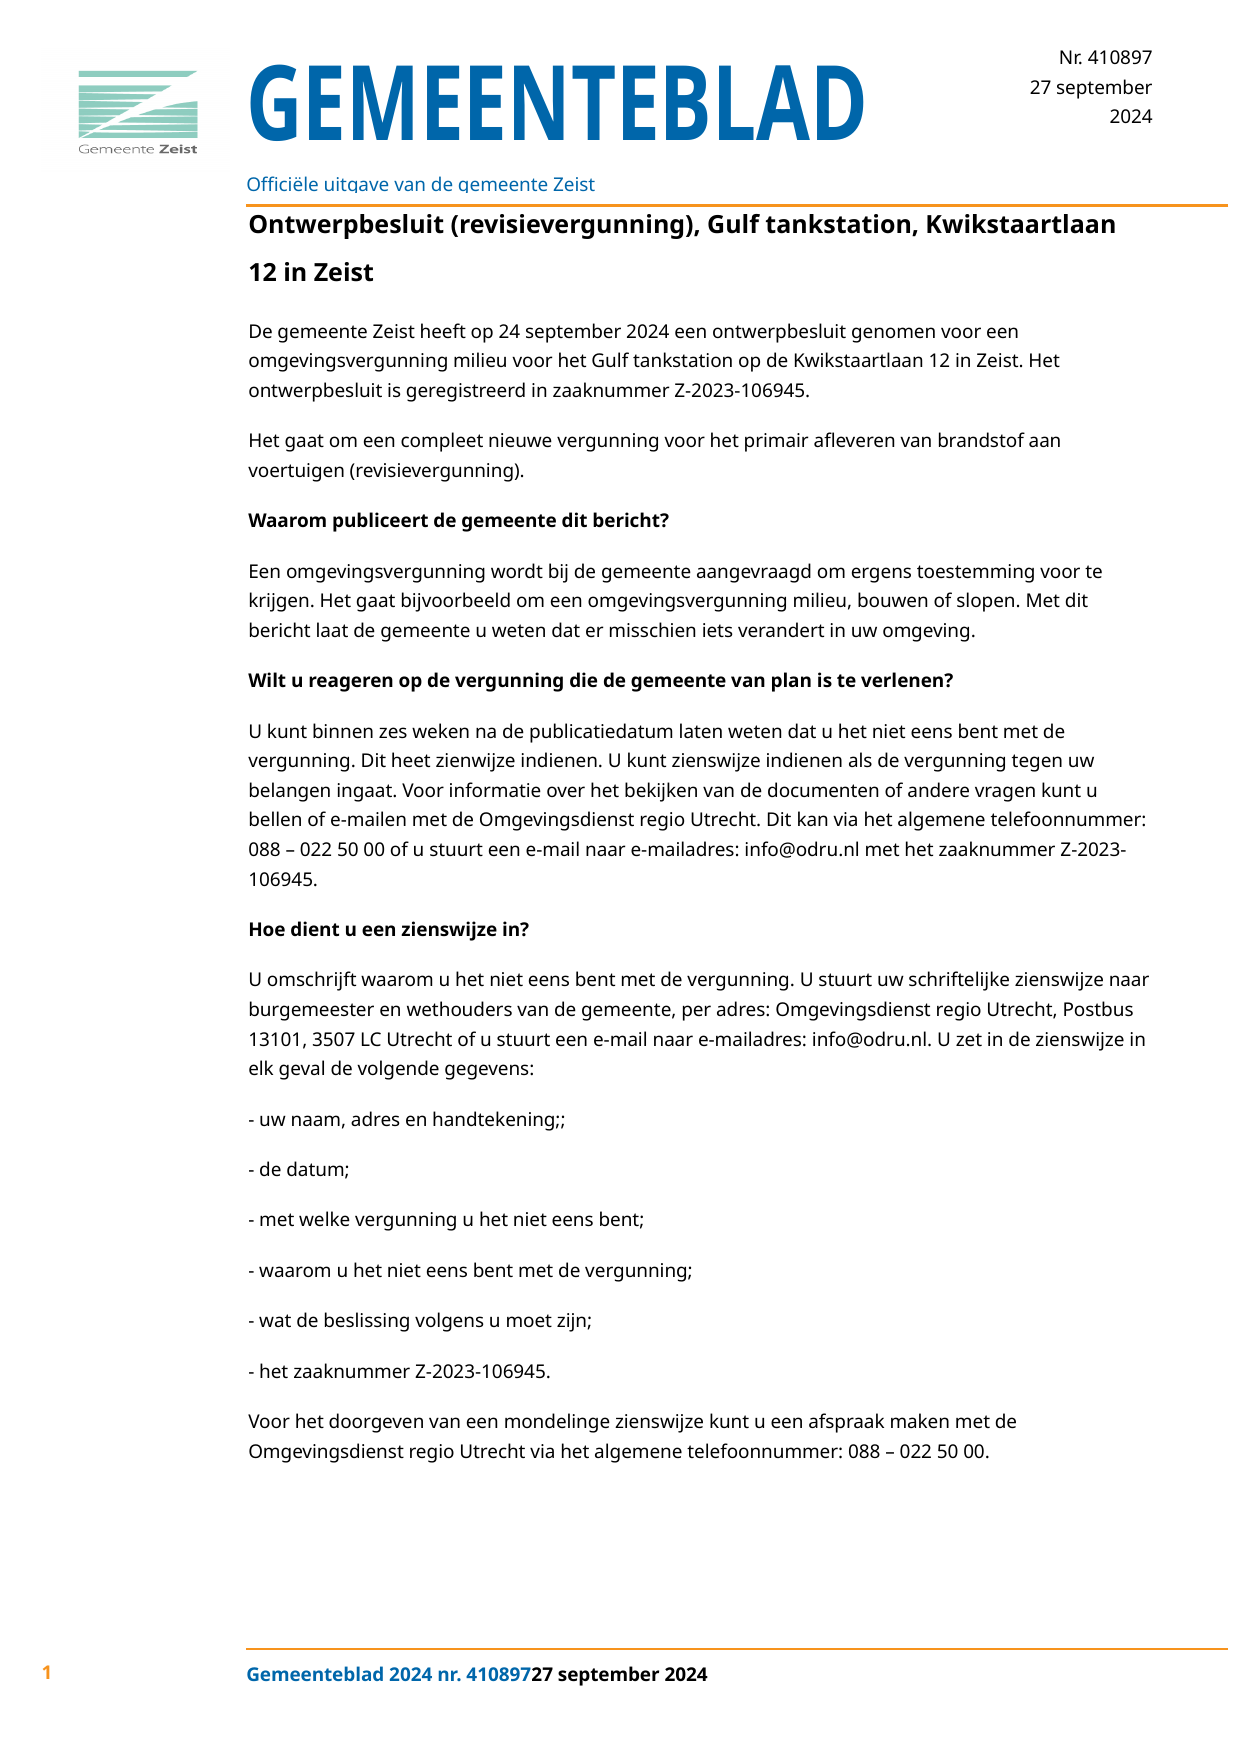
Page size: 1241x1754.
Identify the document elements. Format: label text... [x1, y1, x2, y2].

text Ontwerpbesluit (revisievergunning), Gulf tankstation, Kwikstaartlaan 12 in Zeist [248, 207, 1152, 288]
text U kunt binnen zes weken na de publicatiedatum laten weten dat u het niet eens bent met de vergunning. Dit heet zienwijze indienen. U kunt zienswijze indienen als de vergunning tegen uw belangen ingaat. Voor informatie over het bekijken van de documenten of andere vragen kunt u bellen of e-mailen met de Omgevingsdienst regio Utrecht. Dit kan via het algemene telefoonnummer: 088 – 022 50 00 of u stuurt een e-mail naar e-mailadres: info@odru.nl met het zaaknummer Z-2023-106945. [248, 718, 1152, 892]
text Voor het doorgeven van een mondelinge zienswijze kunt u een afspraak maken met de Omgevingsdienst regio Utrecht via het algemene telefoonnummer: 088 – 022 50 00. [248, 1408, 1152, 1464]
text Het gaat om een compleet nieuwe vergunning voor het primair afleveren van brandstof aan voertuigen (revisievergunning). [248, 427, 1152, 483]
text Een omgevingsvergunning wordt bij de gemeente aangevraagd om ergens toestemming voor te krijgen. Het gaat bijvoorbeeld om een omgevingsvergunning milieu, bouwen of slopen. Met dit bericht laat de gemeente u weten dat er misschien iets verandert in uw omgeving. [248, 558, 1152, 643]
text Hoe dient u een zienswijze in? [248, 916, 1152, 942]
text De gemeente Zeist heeft op 24 september 2024 een ontwerpbesluit genomen voor een omgevingsvergunning milieu voor het Gulf tankstation op de Kwikstaartlaan 12 in Zeist. Het ontwerpbesluit is geregistreerd in zaaknummer Z-2023-106945. [248, 318, 1152, 403]
text - waarom u het niet eens bent met de vergunning; [248, 1257, 1152, 1283]
text - met welke vergunning u het niet eens bent; [248, 1207, 1152, 1232]
text U omschrijft waarom u het niet eens bent met de vergunning. U stuurt uw schriftelijke zienswijze naar burgemeester en wethouders van de gemeente, per adres: Omgevingsdienst regio Utrecht, Postbus 13101, 3507 LC Utrecht of u stuurt een e-mail naar e-mailadres: info@odru.nl. U zet in de zienswijze in elk geval de volgende gegevens: [248, 967, 1152, 1081]
text - wat de beslissing volgens u moet zijn; [248, 1307, 1152, 1333]
text - het zaaknummer Z-2023-106945. [248, 1358, 1152, 1384]
picture [41, 47, 231, 172]
text Wilt u reageren op de vergunning die de gemeente van plan is te verlenen? [248, 667, 1152, 693]
text - uw naam, adres en handtekening;; [248, 1106, 1152, 1132]
text - de datum; [248, 1156, 1152, 1182]
text Waarom publiceert de gemeente dit bericht? [248, 507, 1152, 533]
